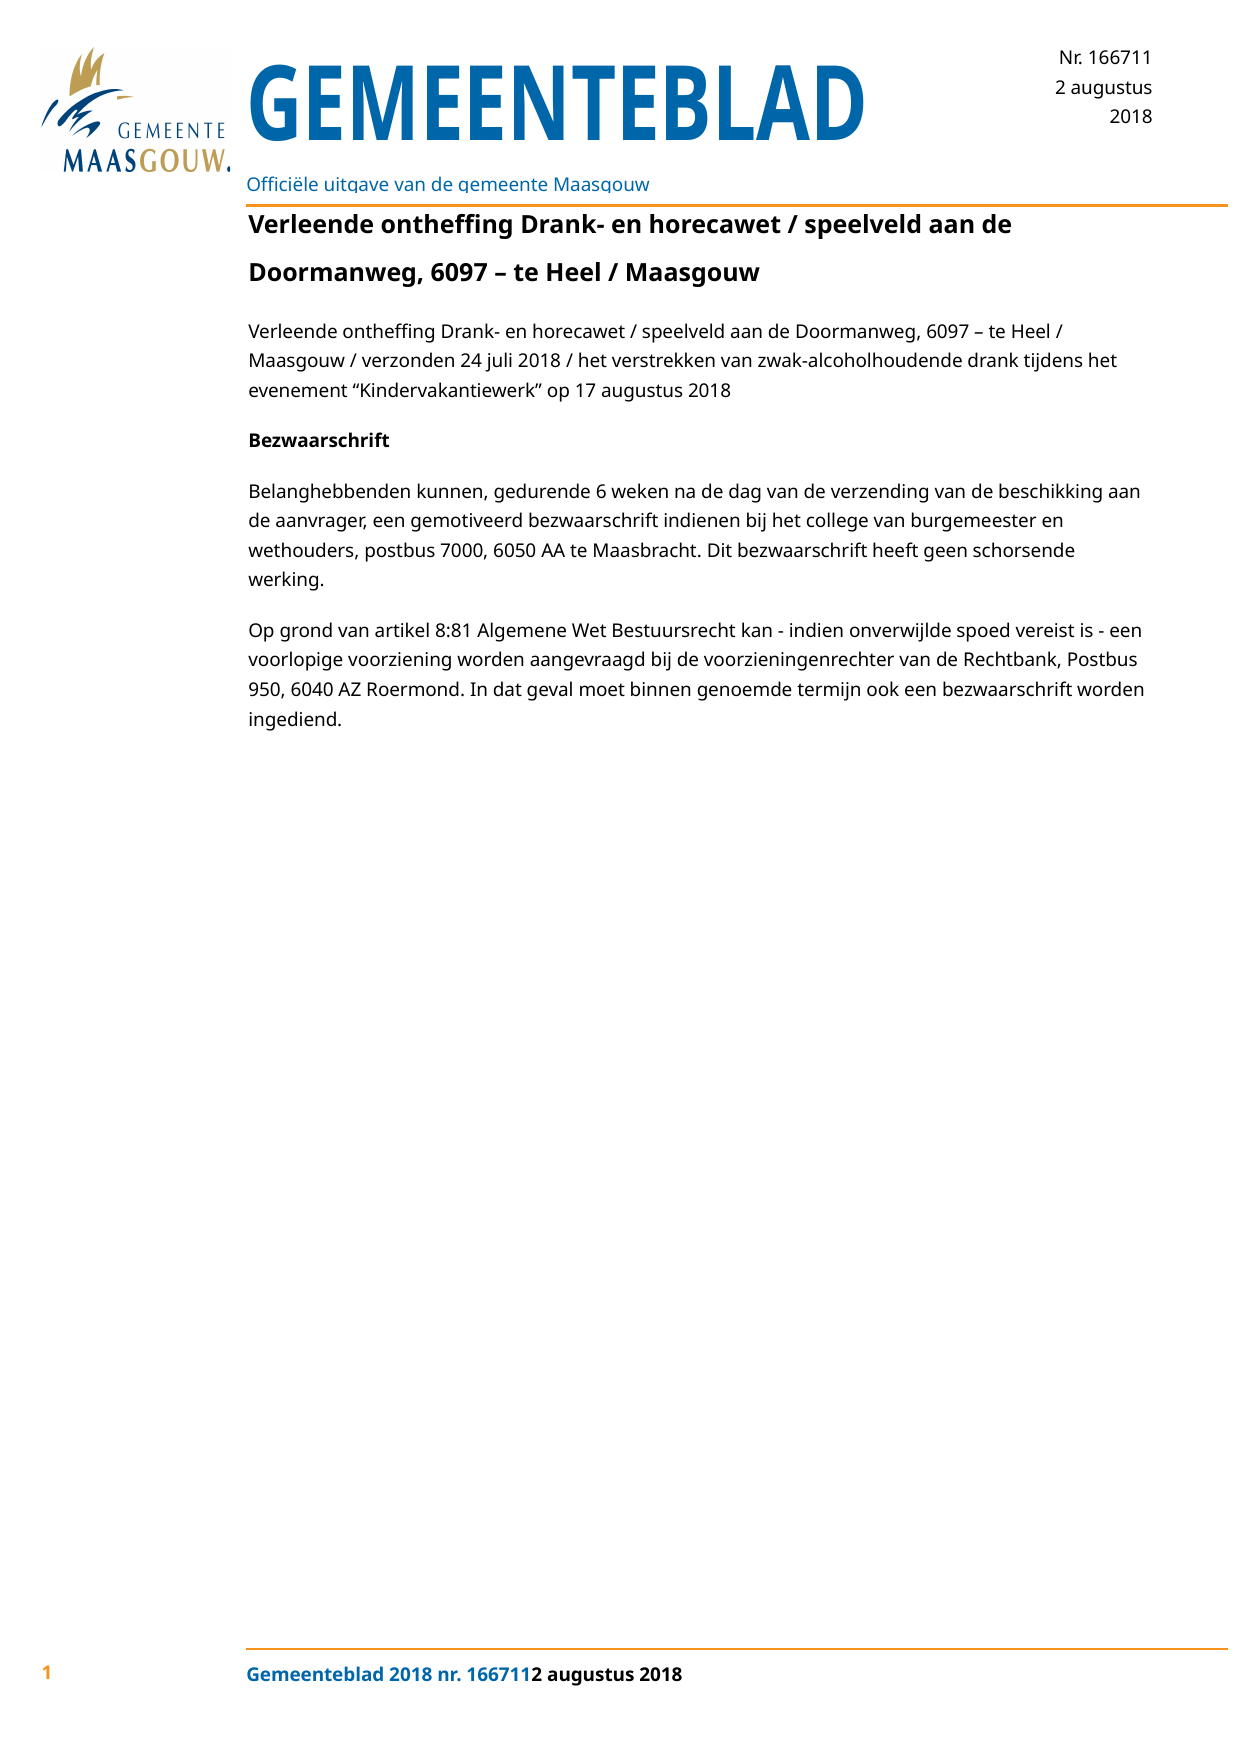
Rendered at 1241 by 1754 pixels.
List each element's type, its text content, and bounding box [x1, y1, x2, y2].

text Bezwaarschrift [248, 427, 1152, 453]
text Verleende ontheffing Drank- en horecawet / speelveld aan de Doormanweg, 6097 – te Heel / Maasgouw [248, 207, 1152, 288]
picture [41, 47, 231, 172]
text Belanghebbenden kunnen, gedurende 6 weken na de dag van de verzending van de beschikking aan de aanvrager, een gemotiveerd bezwaarschrift indienen bij het college van burgemeester en wethouders, postbus 7000, 6050 AA te Maasbracht. Dit bezwaarschrift heeft geen schorsende werking. [248, 478, 1152, 592]
text Op grond van artikel 8:81 Algemene Wet Bestuursrecht kan - indien onverwijlde spoed vereist is - een voorlopige voorziening worden aangevraagd bij de voorzieningenrechter van de Rechtbank, Postbus 950, 6040 AZ Roermond. In dat geval moet binnen genoemde termijn ook een bezwaarschrift worden ingediend. [248, 617, 1152, 732]
text Verleende ontheffing Drank- en horecawet / speelveld aan de Doormanweg, 6097 – te Heel / Maasgouw / verzonden 24 juli 2018 / het verstrekken van zwak-alcoholhoudende drank tijdens het evenement “Kindervakantiewerk” op 17 augustus 2018 [248, 318, 1152, 403]
